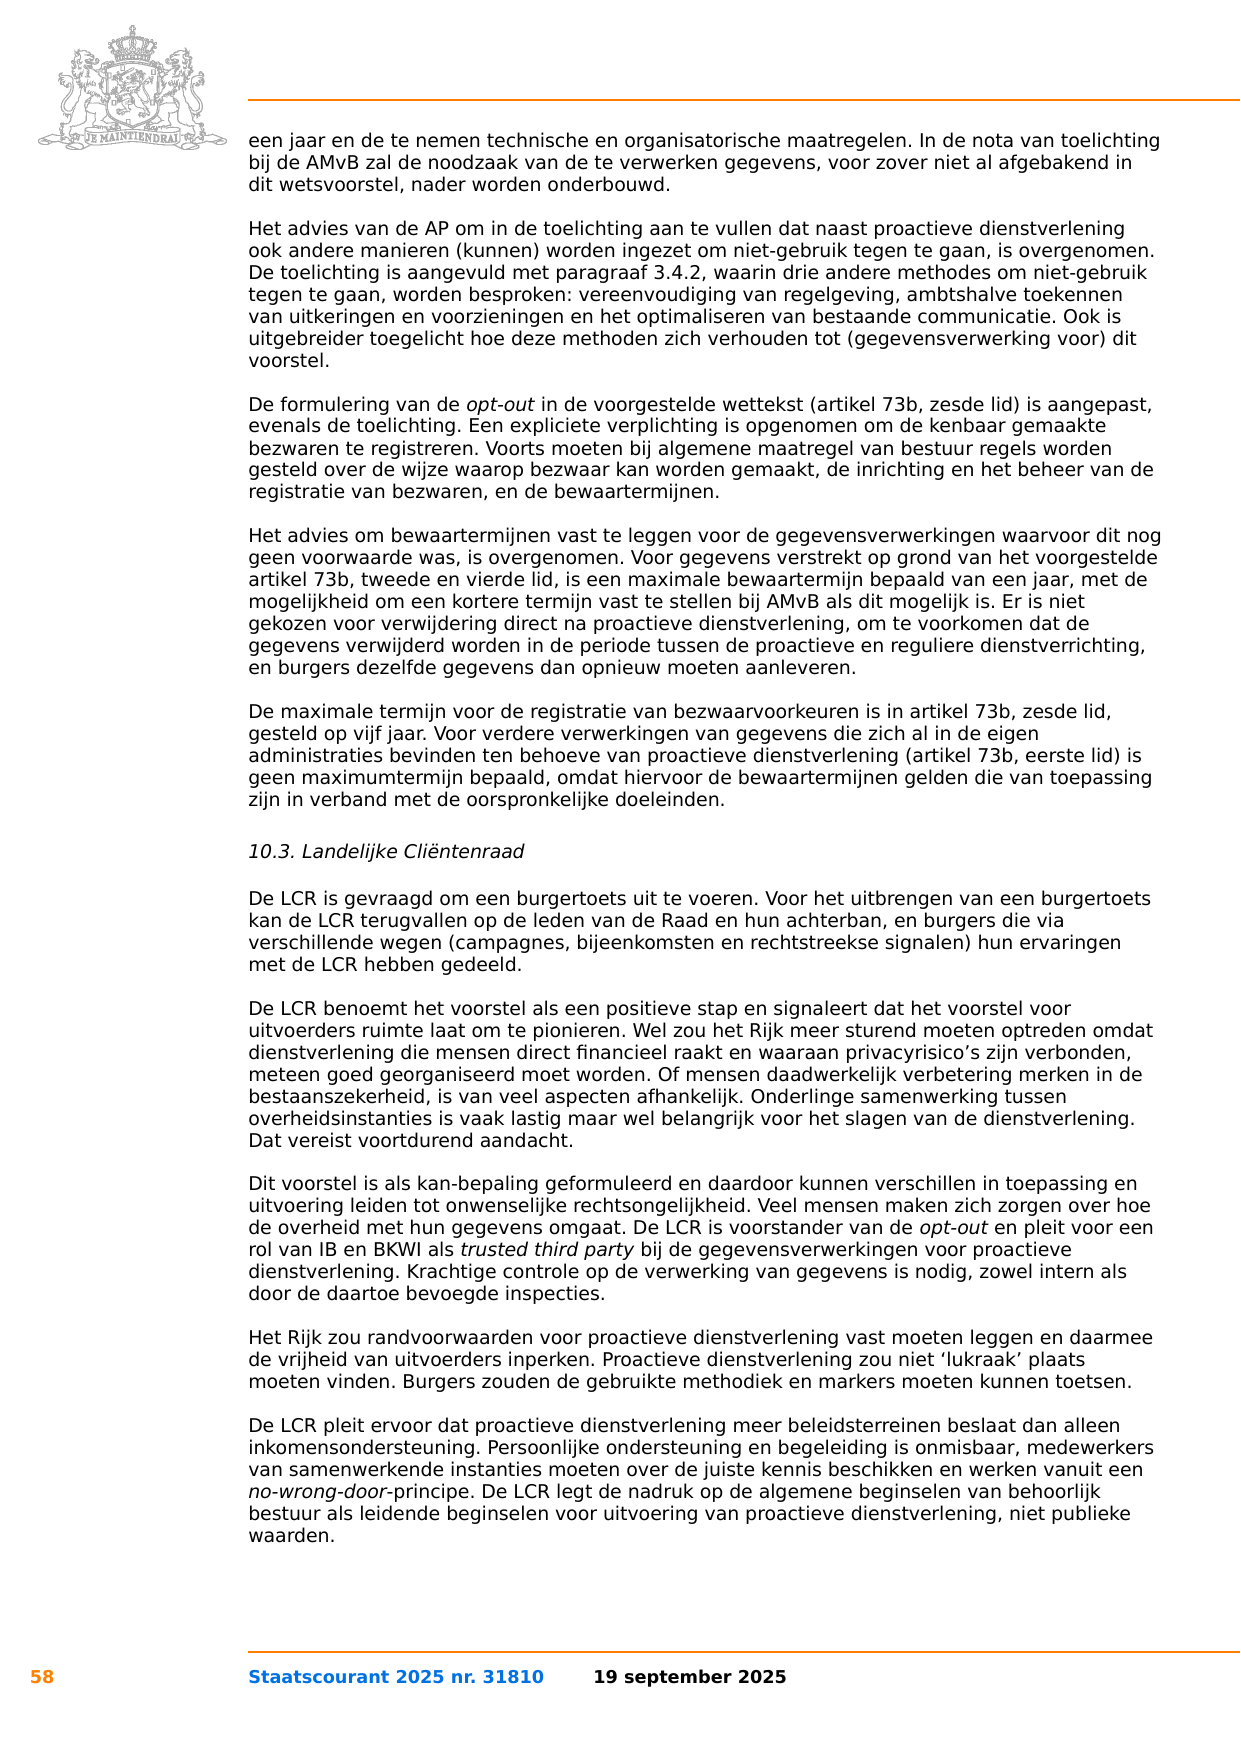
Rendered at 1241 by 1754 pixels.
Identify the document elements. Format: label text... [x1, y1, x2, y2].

text De LCR benoemt het voorstel als een positieve stap en signaleert dat het voorstel voor uitvoerders ruimte laat om te pionieren. Wel zou het Rijk meer sturend moeten optreden omdat dienstverlening die mensen direct financieel raakt en waaraan privacyrisico’s zijn verbonden, meteen goed georganiseerd moet worden. Of mensen daadwerkelijk verbetering merken in de bestaanszekerheid, is van veel aspecten afhankelijk. Onderlinge samenwerking tussen overheidsinstanties is vaak lastig maar wel belangrijk voor het slagen van de dienstverlening. Dat vereist voortdurend aandacht. [248, 998, 1163, 1151]
text De LCR pleit ervoor dat proactieve dienstverlening meer beleidsterreinen beslaat dan alleen inkomensondersteuning. Persoonlijke ondersteuning en begeleiding is onmisbaar, medewerkers van samenwerkende instanties moeten over de juiste kennis beschikken en werken vanuit een no-wrong-door-principe. De LCR legt de nadruk op de algemene beginselen van behoorlijk bestuur als leidende beginselen voor uitvoering van proactieve dienstverlening, niet publieke waarden. [248, 1415, 1163, 1547]
subtitle 10.3. Landelijke Cliëntenraad [248, 841, 1163, 863]
text Het Rijk zou randvoorwaarden voor proactieve dienstverlening vast moeten leggen en daarmee de vrijheid van uitvoerders inperken. Proactieve dienstverlening zou niet ‘lukraak’ plaats moeten vinden. Burgers zouden de gebruikte methodiek en markers moeten kunnen toetsen. [248, 1327, 1163, 1393]
text Het advies om bewaartermijnen vast te leggen voor de gegevensverwerkingen waarvoor dit nog geen voorwaarde was, is overgenomen. Voor gegevens verstrekt op grond van het voorgestelde artikel 73b, tweede en vierde lid, is een maximale bewaartermijn bepaald van een jaar, met de mogelijkheid om een kortere termijn vast te stellen bij AMvB als dit mogelijk is. Er is niet gekozen voor verwijdering direct na proactieve dienstverlening, om te voorkomen dat de gegevens verwijderd worden in de periode tussen de proactieve en reguliere dienstverrichting, en burgers dezelfde gegevens dan opnieuw moeten aanleveren. [248, 525, 1163, 679]
text De maximale termijn voor de registratie van bezwaarvoorkeuren is in artikel 73b, zesde lid, gesteld op vijf jaar. Voor verdere verwerkingen van gegevens die zich al in de eigen administraties bevinden ten behoeve van proactieve dienstverlening (artikel 73b, eerste lid) is geen maximumtermijn bepaald, omdat hiervoor de bewaartermijnen gelden die van toepassing zijn in verband met de oorspronkelijke doeleinden. [248, 701, 1163, 811]
text De formulering van de opt-out in de voorgestelde wettekst (artikel 73b, zesde lid) is aangepast, evenals de toelichting. Een expliciete verplichting is opgenomen om de kenbaar gemaakte bezwaren te registreren. Voorts moeten bij algemene maatregel van bestuur regels worden gesteld over de wijze waarop bezwaar kan worden gemaakt, de inrichting en het beheer van de registratie van bezwaren, en de bewaartermijnen. [248, 393, 1163, 503]
text Dit voorstel is als kan-bepaling geformuleerd en daardoor kunnen verschillen in toepassing en uitvoering leiden tot onwenselijke rechtsongelijkheid. Veel mensen maken zich zorgen over hoe de overheid met hun gegevens omgaat. De LCR is voorstander van de opt-out en pleit voor een rol van IB en BKWI als trusted third party bij de gegevensverwerkingen voor proactieve dienstverlening. Krachtige controle op de verwerking van gegevens is nodig, zowel intern als door de daartoe bevoegde inspecties. [248, 1173, 1163, 1305]
text een jaar en de te nemen technische en organisatorische maatregelen. In de nota van toelichting bij de AMvB zal de noodzaak van de te verwerken gegevens, voor zover niet al afgebakend in dit wetsvoorstel, nader worden onderbouwd. [248, 130, 1163, 196]
text De LCR is gevraagd om een burgertoets uit te voeren. Voor het uitbrengen van een burgertoets kan de LCR terugvallen op de leden van de Raad en hun achterban, en burgers die via verschillende wegen (campagnes, bijeenkomsten en rechtstreekse signalen) hun ervaringen met de LCR hebben gedeeld. [248, 888, 1163, 976]
picture [38, 25, 227, 150]
text Het advies van de AP om in de toelichting aan te vullen dat naast proactieve dienstverlening ook andere manieren (kunnen) worden ingezet om niet-gebruik tegen te gaan, is overgenomen. De toelichting is aangevuld met paragraaf 3.4.2, waarin drie andere methodes om niet-gebruik tegen te gaan, worden besproken: vereenvoudiging van regelgeving, ambtshalve toekennen van uitkeringen en voorzieningen en het optimaliseren van bestaande communicatie. Ook is uitgebreider toegelicht hoe deze methoden zich verhouden tot (gegevensverwerking voor) dit voorstel. [248, 218, 1163, 372]
